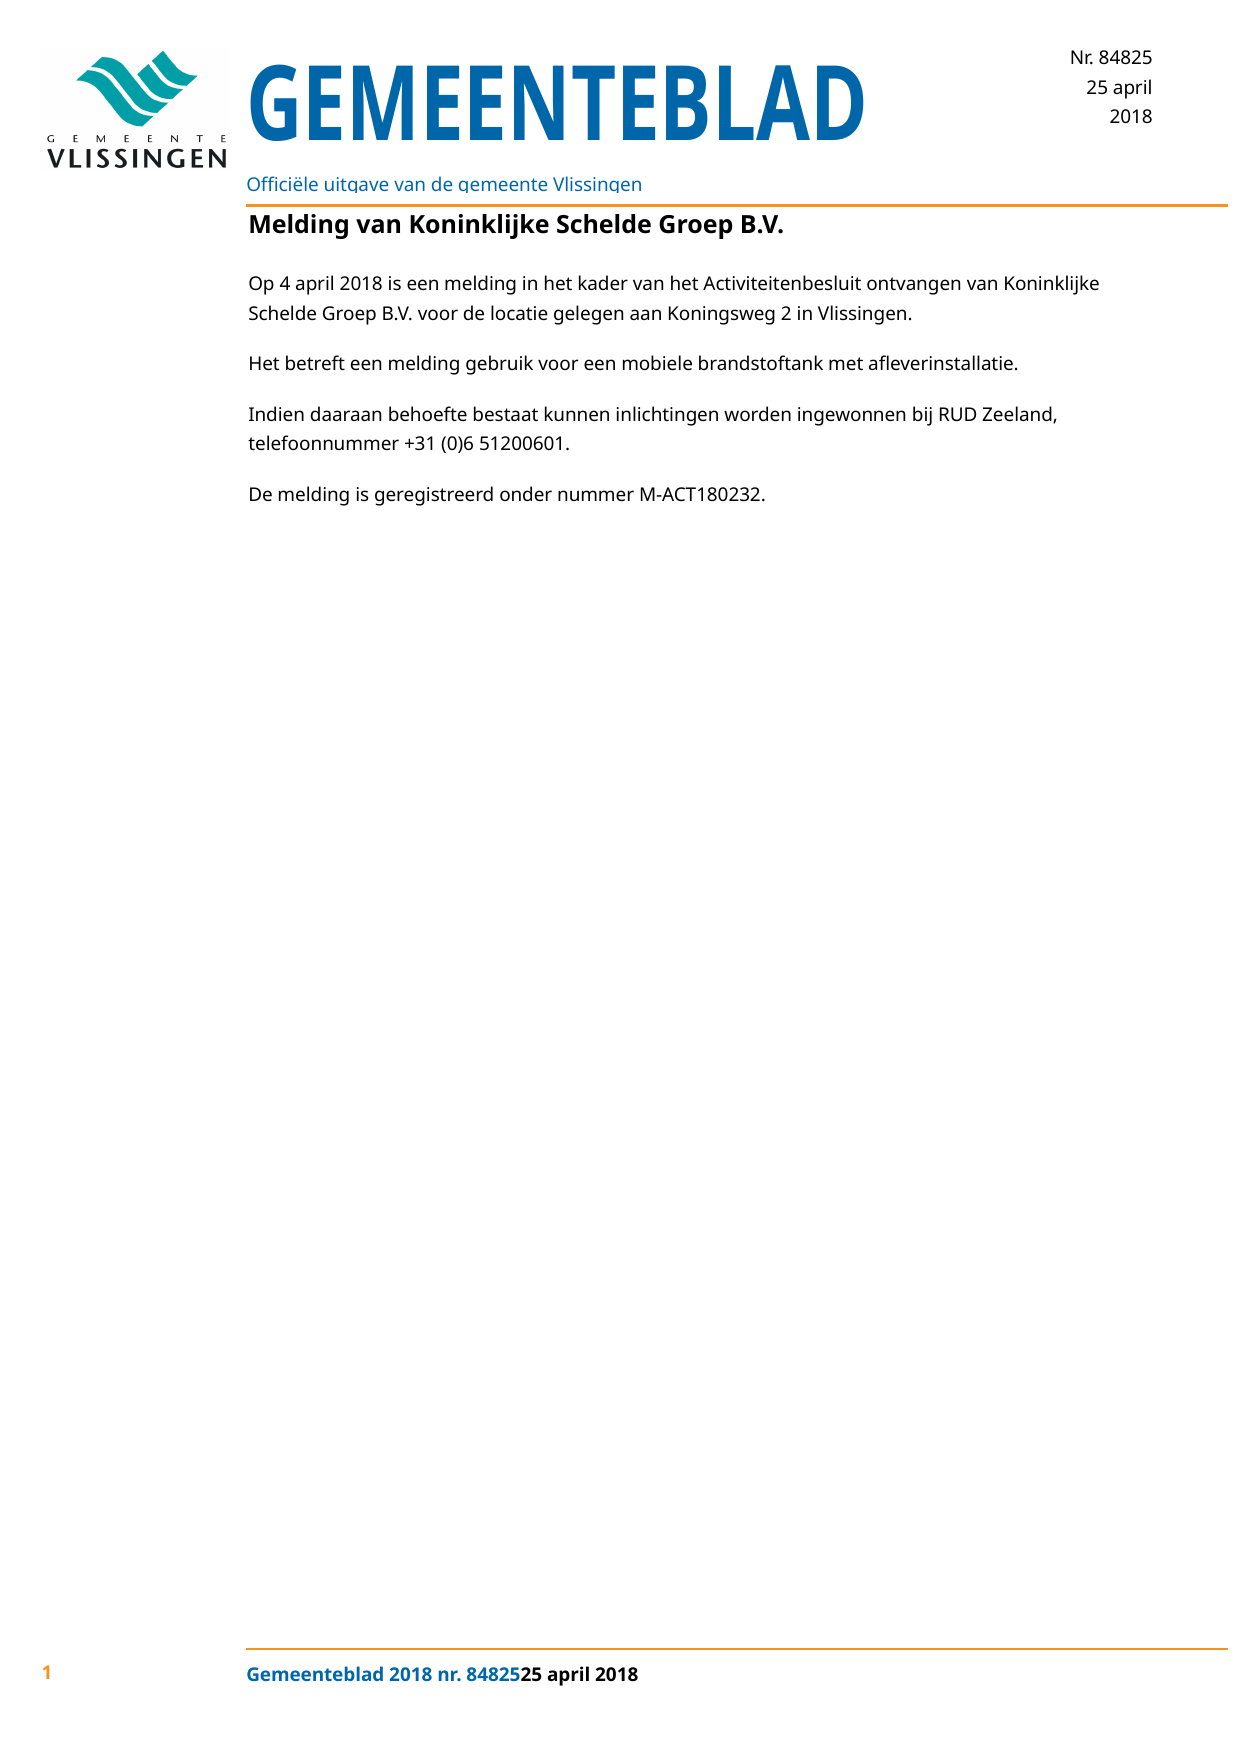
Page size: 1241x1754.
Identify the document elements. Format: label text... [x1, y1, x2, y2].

text Op 4 april 2018 is een melding in het kader van het Activiteitenbesluit ontvangen van Koninklijke Schelde Groep B.V. voor de locatie gelegen aan Koningsweg 2 in Vlissingen. [248, 270, 1152, 326]
text Melding van Koninklijke Schelde Groep B.V. [248, 207, 1152, 241]
text Het betreft een melding gebruik voor een mobiele brandstoftank met afleverinstallatie. [248, 350, 1152, 376]
text Indien daaraan behoefte bestaat kunnen inlichtingen worden ingewonnen bij RUD Zeeland, telefoonnummer +31 (0)6 51200601. [248, 401, 1152, 456]
picture [41, 47, 231, 172]
text De melding is geregistreerd onder nummer M-ACT180232. [248, 481, 1152, 506]
